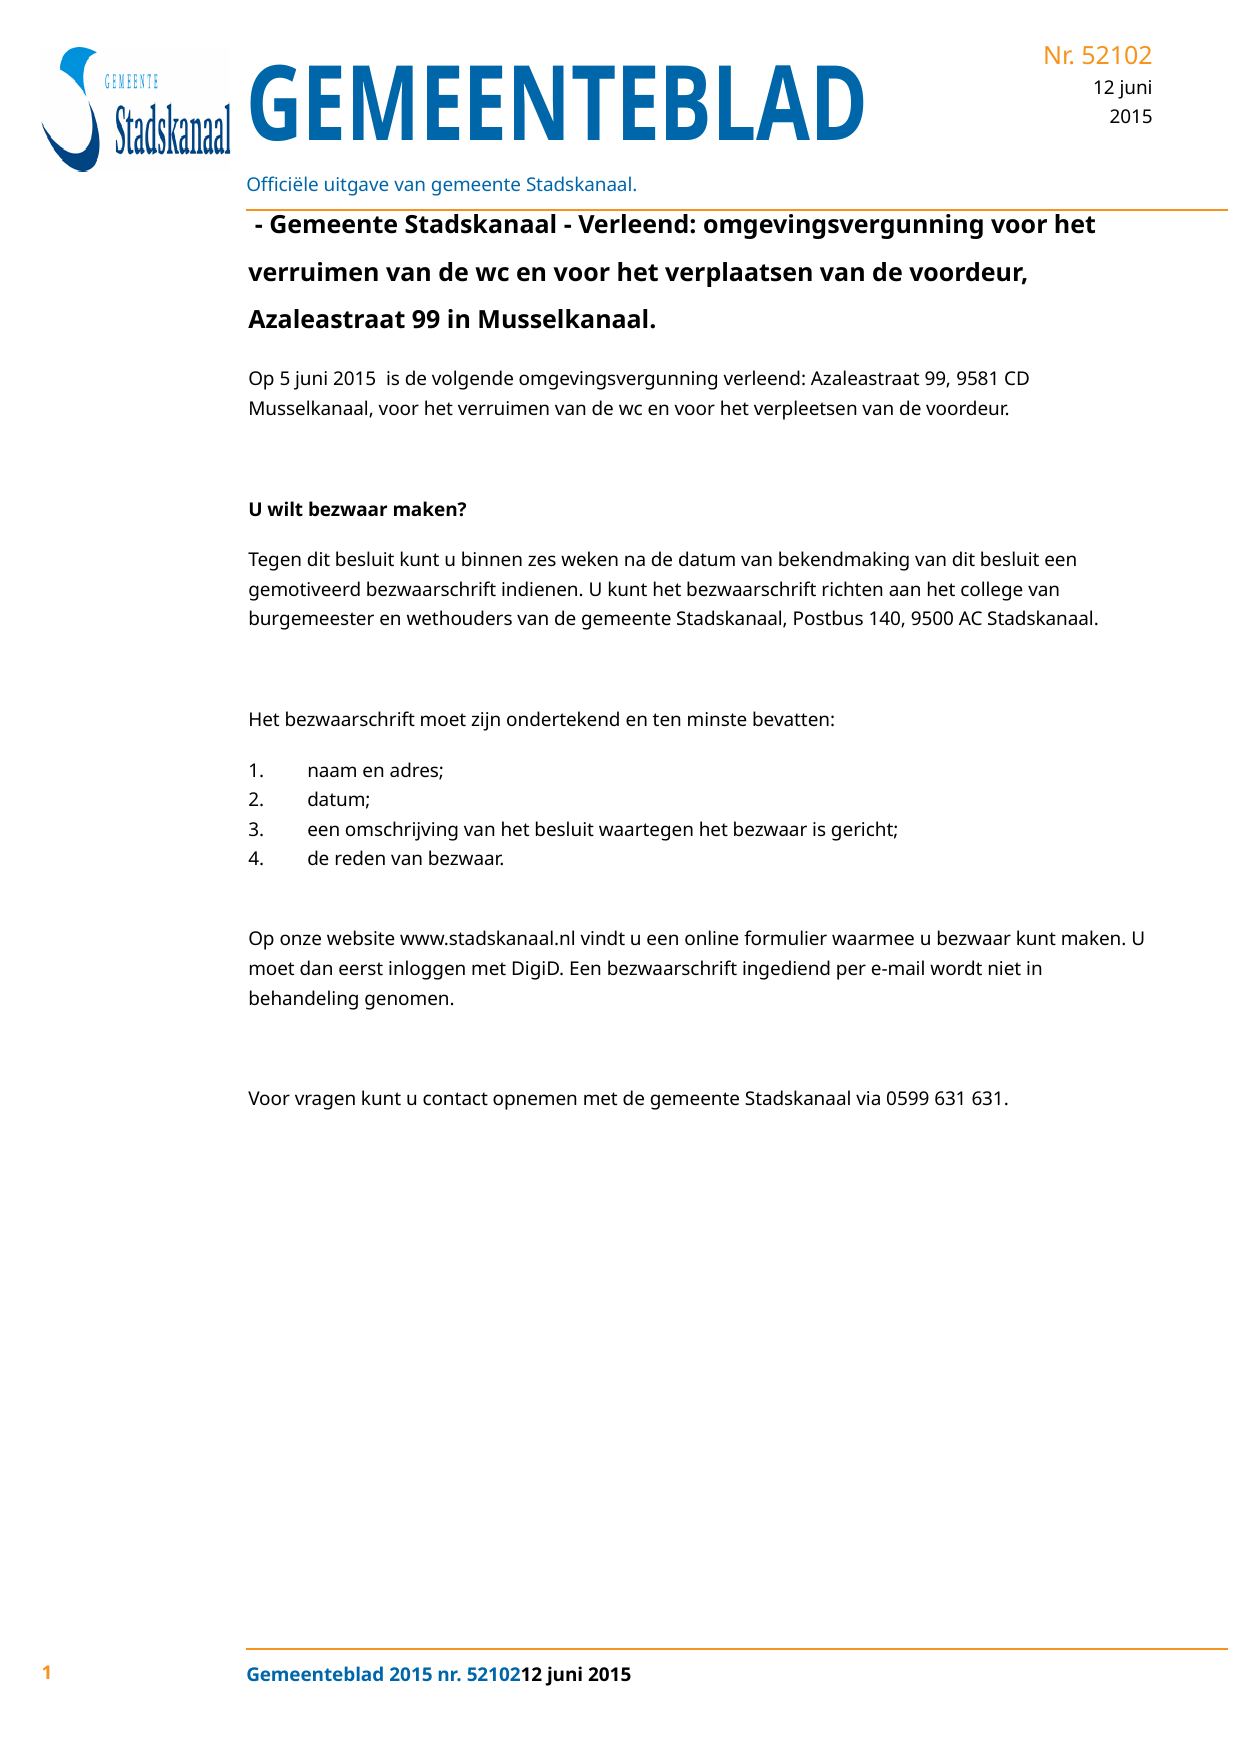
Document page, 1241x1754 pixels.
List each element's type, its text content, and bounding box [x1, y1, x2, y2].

picture [41, 47, 231, 172]
list naam en adres; [248, 757, 1152, 782]
text Tegen dit besluit kunt u binnen zes weken na de datum van bekendmaking van dit besluit een gemotiveerd bezwaarschrift indienen. U kunt het bezwaarschrift richten aan het college van burgemeester en wethouders van de gemeente Stadskanaal, Postbus 140, 9500 AC Stadskanaal. [248, 546, 1152, 631]
text - Gemeente Stadskanaal - Verleend: omgevingsvergunning voor het verruimen van de wc en voor het verplaatsen van de voordeur, Azaleastraat 99 in Musselkanaal. [248, 211, 1152, 336]
text U wilt bezwaar maken? [248, 496, 1152, 522]
text Het bezwaarschrift moet zijn ondertekend en ten minste bevatten: [248, 706, 1152, 732]
list een omschrijving van het besluit waartegen het bezwaar is gericht; [248, 816, 1152, 842]
list de reden van bezwaar. [248, 846, 1152, 871]
text Voor vragen kunt u contact opnemen met de gemeente Stadskanaal via 0599 631 631. [248, 1086, 1152, 1111]
list datum; [248, 786, 1152, 812]
text Op 5 juni 2015 is de volgende omgevingsvergunning verleend: Azaleastraat 99, 9581 CD Musselkanaal, voor het verruimen van de wc en voor het verpleetsen van de voordeur. [248, 366, 1152, 421]
text Op onze website www.stadskanaal.nl vindt u een online formulier waarmee u bezwaar kunt maken. U moet dan eerst inloggen met DigiD. Een bezwaarschrift ingediend per e-mail wordt niet in behandeling genomen. [248, 926, 1152, 1010]
